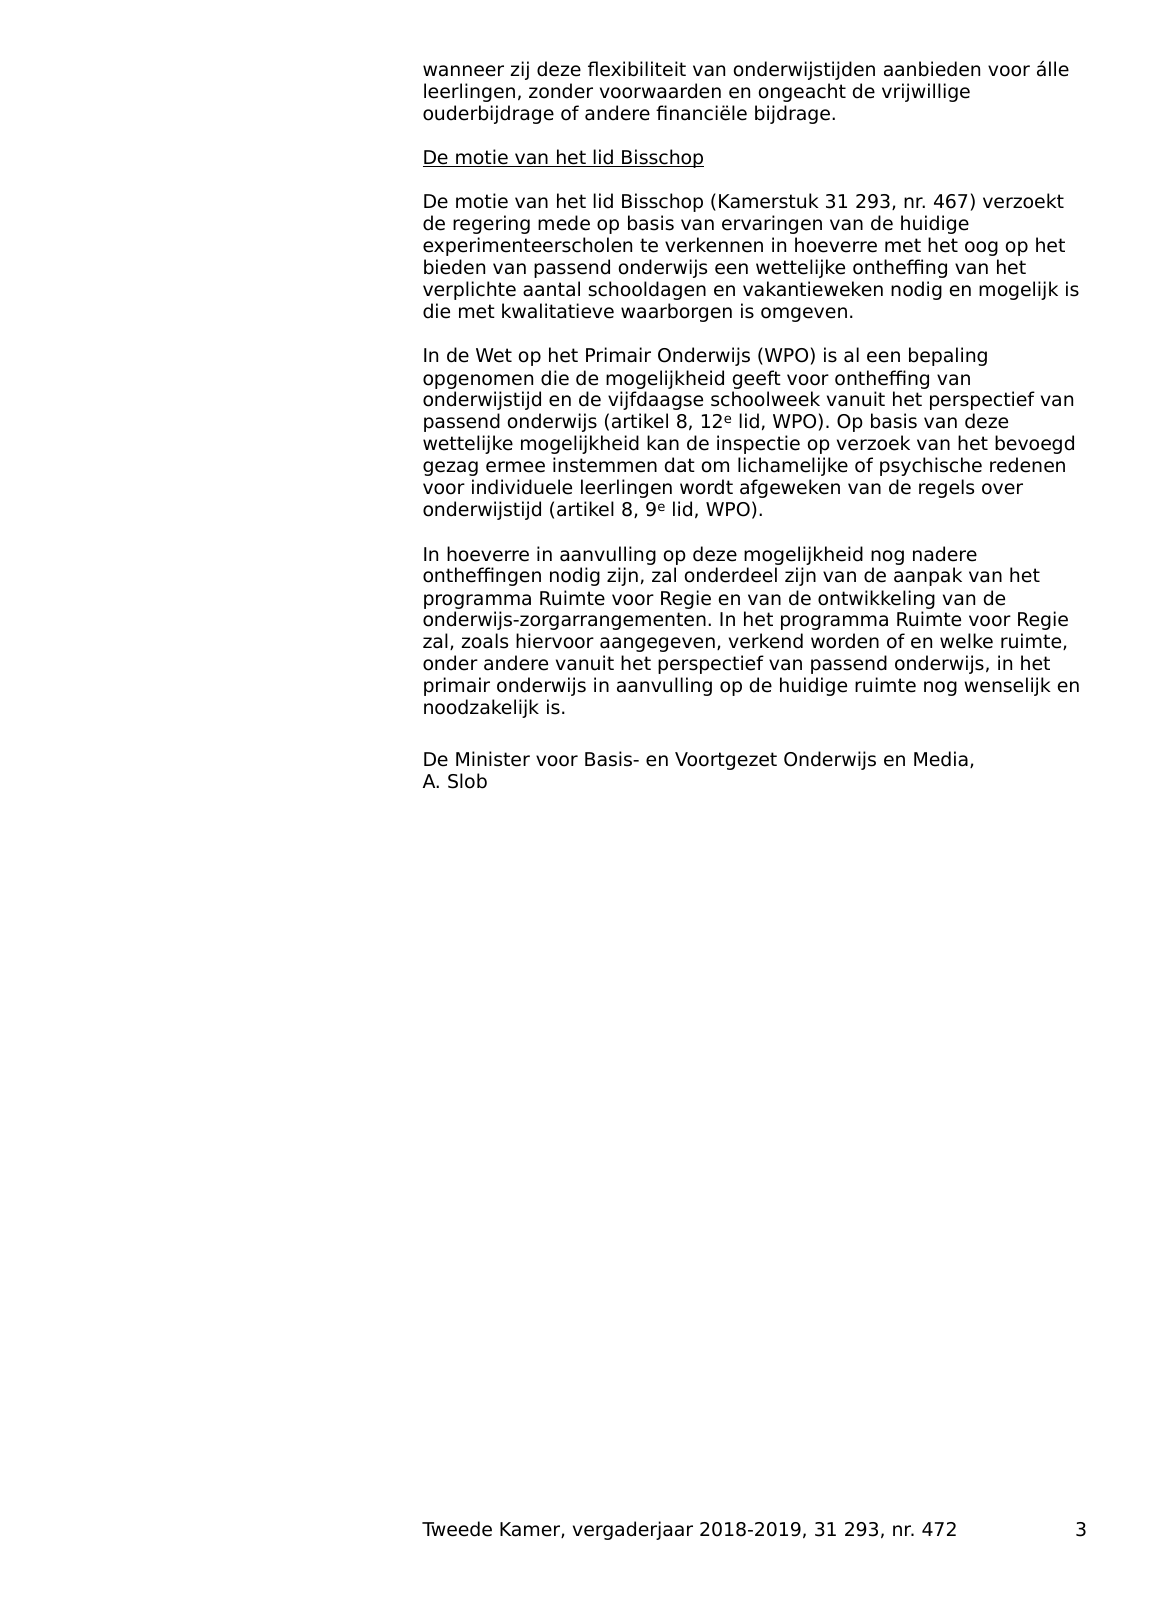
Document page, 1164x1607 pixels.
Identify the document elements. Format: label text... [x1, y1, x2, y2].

text In hoeverre in aanvulling op deze mogelijkheid nog nadere ontheffingen nodig zijn, zal onderdeel zijn van de aanpak van het programma Ruimte voor Regie en van de ontwikkeling van de onderwijs-zorgarrangementen. In het programma Ruimte voor Regie zal, zoals hiervoor aangegeven, verkend worden of en welke ruimte, onder andere vanuit het perspectief van passend onderwijs, in het primair onderwijs in aanvulling op de huidige ruimte nog wenselijk en noodzakelijk is. [422, 543, 1087, 719]
text De motie van het lid Bisschop (Kamerstuk 31 293, nr. 467) verzoekt de regering mede op basis van ervaringen van de huidige experimenteerscholen te verkennen in hoeverre met het oog op het bieden van passend onderwijs een wettelijke ontheffing van het verplichte aantal schooldagen en vakantieweken nodig en mogelijk is die met kwalitatieve waarborgen is omgeven. [422, 191, 1087, 323]
text wanneer zij deze flexibiliteit van onderwijstijden aanbieden voor álle leerlingen, zonder voorwaarden en ongeacht de vrijwillige ouderbijdrage of andere financiële bijdrage. [422, 59, 1087, 125]
text De Minister voor Basis- en Voortgezet Onderwijs en Media, A. Slob [422, 749, 1087, 793]
text In de Wet op het Primair Onderwijs (WPO) is al een bepaling opgenomen die de mogelijkheid geeft voor ontheffing van onderwijstijd en de vijfdaagse schoolweek vanuit het perspectief van passend onderwijs (artikel 8, 12e lid, WPO). Op basis van deze wettelijke mogelijkheid kan de inspectie op verzoek van het bevoegd gezag ermee instemmen dat om lichamelijke of psychische redenen voor individuele leerlingen wordt afgeweken van de regels over onderwijstijd (artikel 8, 9e lid, WPO). [422, 345, 1087, 521]
subtitle De motie van het lid Bisschop [422, 147, 1087, 169]
